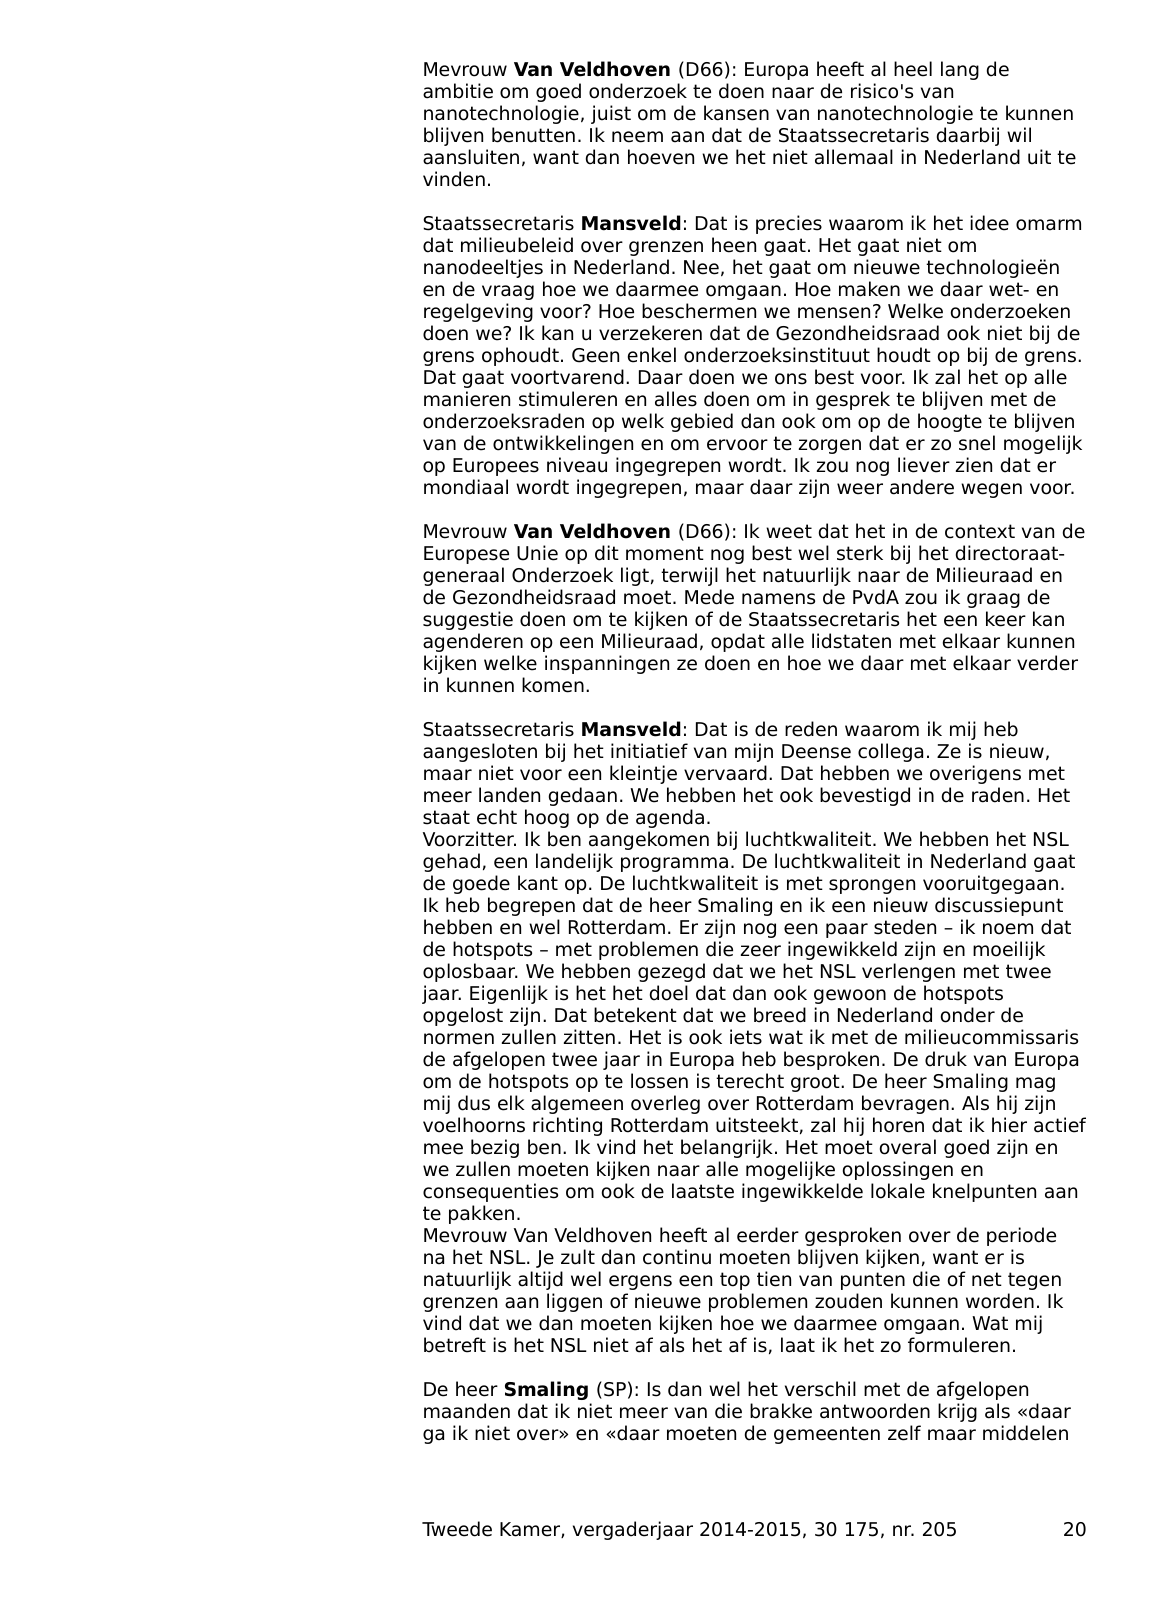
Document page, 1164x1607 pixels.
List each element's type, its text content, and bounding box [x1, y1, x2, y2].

text Staatssecretaris Mansveld: Dat is precies waarom ik het idee omarm dat milieubeleid over grenzen heen gaat. Het gaat niet om nanodeeltjes in Nederland. Nee, het gaat om nieuwe technologieën en de vraag hoe we daarmee omgaan. Hoe maken we daar wet- en regelgeving voor? Hoe beschermen we mensen? Welke onderzoeken doen we? Ik kan u verzekeren dat de Gezondheidsraad ook niet bij de grens ophoudt. Geen enkel onderzoeksinstituut houdt op bij de grens. Dat gaat voortvarend. Daar doen we ons best voor. Ik zal het op alle manieren stimuleren en alles doen om in gesprek te blijven met de onderzoeksraden op welk gebied dan ook om op de hoogte te blijven van de ontwikkelingen en om ervoor te zorgen dat er zo snel mogelijk op Europees niveau ingegrepen wordt. Ik zou nog liever zien dat er mondiaal wordt ingegrepen, maar daar zijn weer andere wegen voor. [422, 213, 1087, 499]
text Mevrouw Van Veldhoven (D66): Ik weet dat het in de context van de Europese Unie op dit moment nog best wel sterk bij het directoraat-generaal Onderzoek ligt, terwijl het natuurlijk naar de Milieuraad en de Gezondheidsraad moet. Mede namens de PvdA zou ik graag de suggestie doen om te kijken of de Staatssecretaris het een keer kan agenderen op een Milieuraad, opdat alle lidstaten met elkaar kunnen kijken welke inspanningen ze doen en hoe we daar met elkaar verder in kunnen komen. [422, 521, 1087, 697]
text Staatssecretaris Mansveld: Dat is de reden waarom ik mij heb aangesloten bij het initiatief van mijn Deense collega. Ze is nieuw, maar niet voor een kleintje vervaard. Dat hebben we overigens met meer landen gedaan. We hebben het ook bevestigd in de raden. Het staat echt hoog op de agenda. [422, 719, 1087, 829]
text De heer Smaling (SP): Is dan wel het verschil met de afgelopen maanden dat ik niet meer van die brakke antwoorden krijg als «daar ga ik niet over» en «daar moeten de gemeenten zelf maar middelen [422, 1379, 1087, 1444]
text Voorzitter. Ik ben aangekomen bij luchtkwaliteit. We hebben het NSL gehad, een landelijk programma. De luchtkwaliteit in Nederland gaat de goede kant op. De luchtkwaliteit is met sprongen vooruitgegaan. Ik heb begrepen dat de heer Smaling en ik een nieuw discussiepunt hebben en wel Rotterdam. Er zijn nog een paar steden – ik noem dat de hotspots – met problemen die zeer ingewikkeld zijn en moeilijk oplosbaar. We hebben gezegd dat we het NSL verlengen met twee jaar. Eigenlijk is het het doel dat dan ook gewoon de hotspots opgelost zijn. Dat betekent dat we breed in Nederland onder de normen zullen zitten. Het is ook iets wat ik met de milieucommissaris de afgelopen twee jaar in Europa heb besproken. De druk van Europa om de hotspots op te lossen is terecht groot. De heer Smaling mag mij dus elk algemeen overleg over Rotterdam bevragen. Als hij zijn voelhoorns richting Rotterdam uitsteekt, zal hij horen dat ik hier actief mee bezig ben. Ik vind het belangrijk. Het moet overal goed zijn en we zullen moeten kijken naar alle mogelijke oplossingen en consequenties om ook de laatste ingewikkelde lokale knelpunten aan te pakken. [422, 829, 1087, 1224]
text Mevrouw Van Veldhoven heeft al eerder gesproken over de periode na het NSL. Je zult dan continu moeten blijven kijken, want er is natuurlijk altijd wel ergens een top tien van punten die of net tegen grenzen aan liggen of nieuwe problemen zouden kunnen worden. Ik vind dat we dan moeten kijken hoe we daarmee omgaan. Wat mij betreft is het NSL niet af als het af is, laat ik het zo formuleren. [422, 1224, 1087, 1356]
text Mevrouw Van Veldhoven (D66): Europa heeft al heel lang de ambitie om goed onderzoek te doen naar de risico's van nanotechnologie, juist om de kansen van nanotechnologie te kunnen blijven benutten. Ik neem aan dat de Staatssecretaris daarbij wil aansluiten, want dan hoeven we het niet allemaal in Nederland uit te vinden. [422, 59, 1087, 191]
